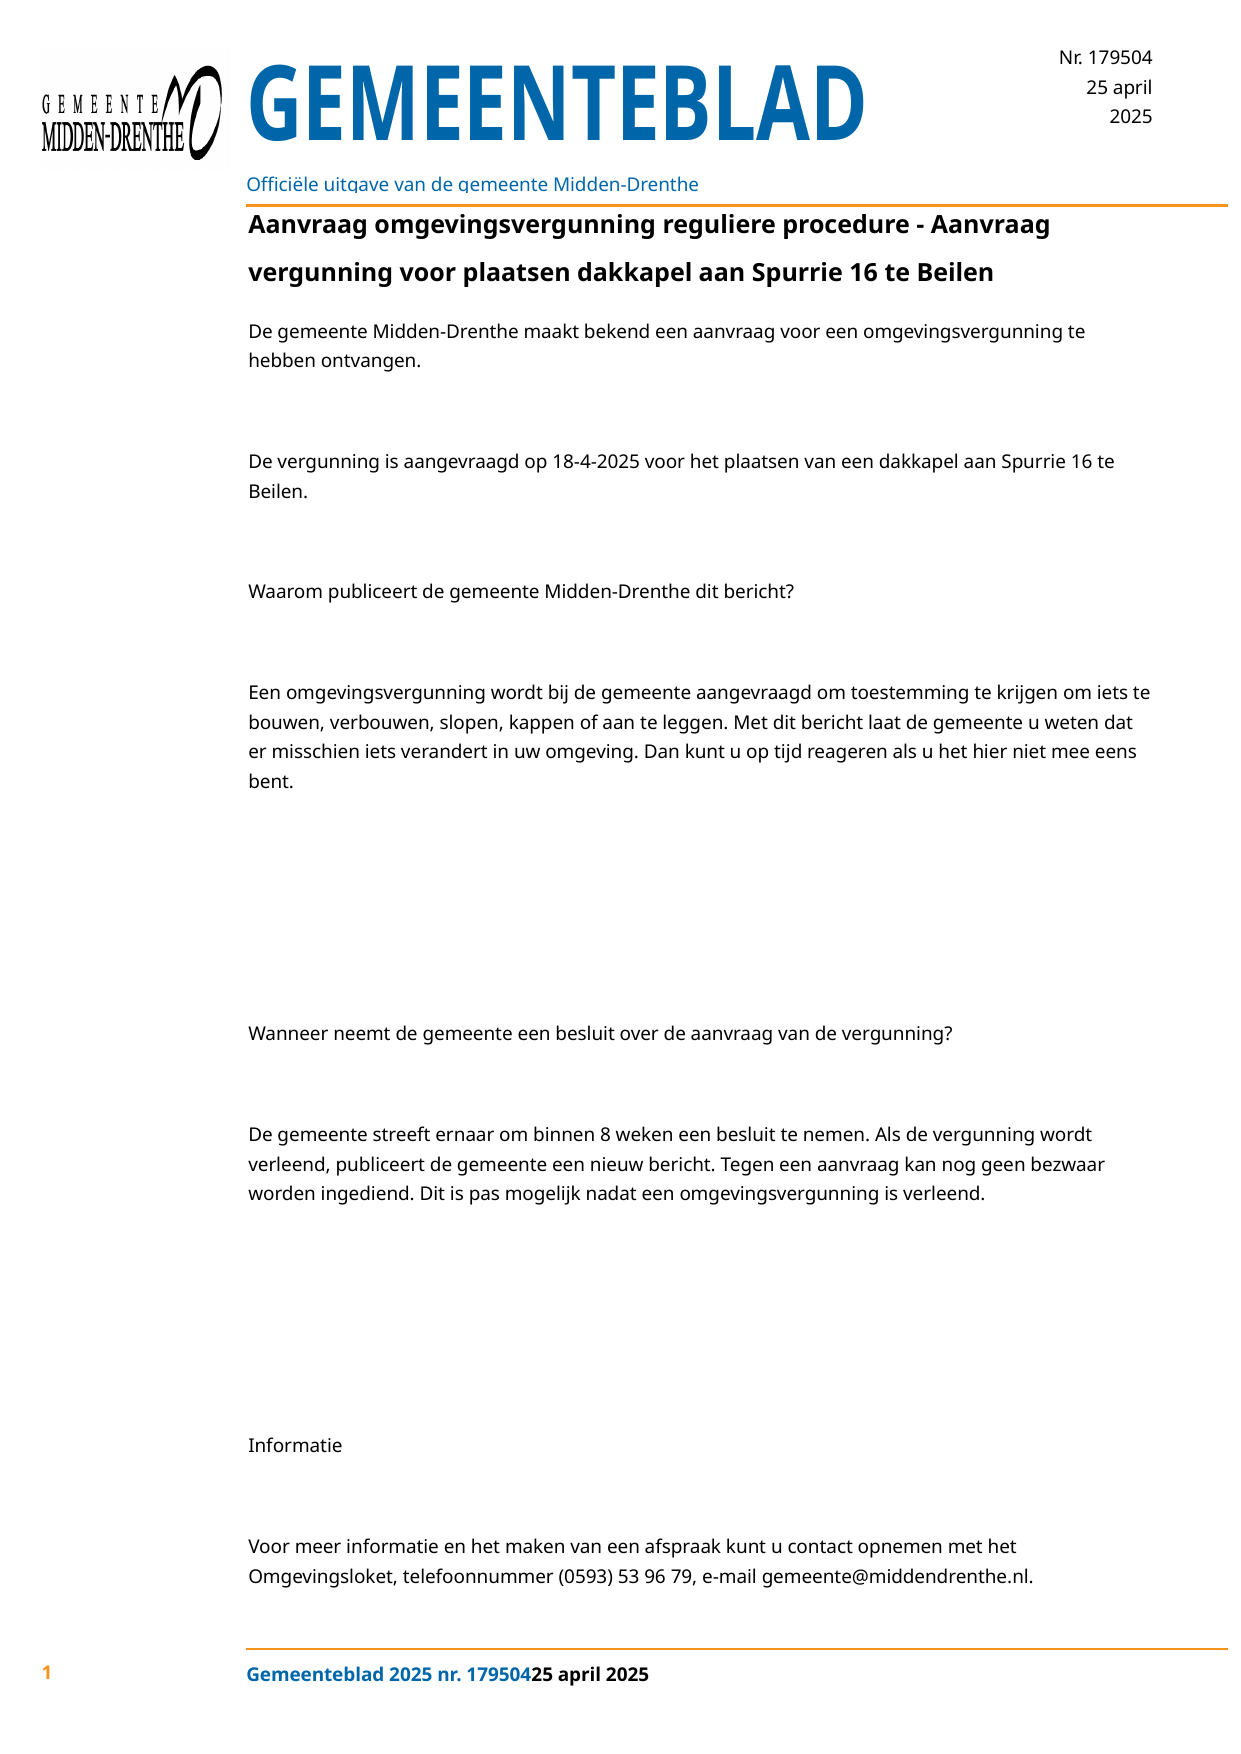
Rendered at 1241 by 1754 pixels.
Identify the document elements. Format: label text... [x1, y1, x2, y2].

text Waarom publiceert de gemeente Midden-Drenthe dit bericht? [248, 579, 1152, 604]
text Een omgevingsvergunning wordt bij de gemeente aangevraagd om toestemming te krijgen om iets te bouwen, verbouwen, slopen, kappen of aan te leggen. Met dit bericht laat de gemeente u weten dat er misschien iets verandert in uw omgeving. Dan kunt u op tijd reageren als u het hier niet mee eens bent. [248, 679, 1152, 794]
text Aanvraag omgevingsvergunning reguliere procedure - Aanvraag vergunning voor plaatsen dakkapel aan Spurrie 16 te Beilen [248, 207, 1152, 288]
text De gemeente streeft ernaar om binnen 8 weken een besluit te nemen. Als de vergunning wordt verleend, publiceert de gemeente een nieuw bericht. Tegen een aanvraag kan nog geen bezwaar worden ingediend. Dit is pas mogelijk nadat een omgevingsvergunning is verleend. [248, 1121, 1152, 1206]
text Voor meer informatie en het maken van een afspraak kunt u contact opnemen met het Omgevingsloket, telefoonnummer (0593) 53 96 79, e-mail gemeente@middendrenthe.nl. [248, 1533, 1152, 1589]
text Informatie [248, 1432, 1152, 1458]
text Wanneer neemt de gemeente een besluit over de aanvraag van de vergunning? [248, 1020, 1152, 1046]
picture [41, 47, 231, 172]
text De vergunning is aangevraagd op 18-4-2025 voor het plaatsen van een dakkapel aan Spurrie 16 te Beilen. [248, 448, 1152, 504]
text De gemeente Midden-Drenthe maakt bekend een aanvraag voor een omgevingsvergunning te hebben ontvangen. [248, 318, 1152, 373]
